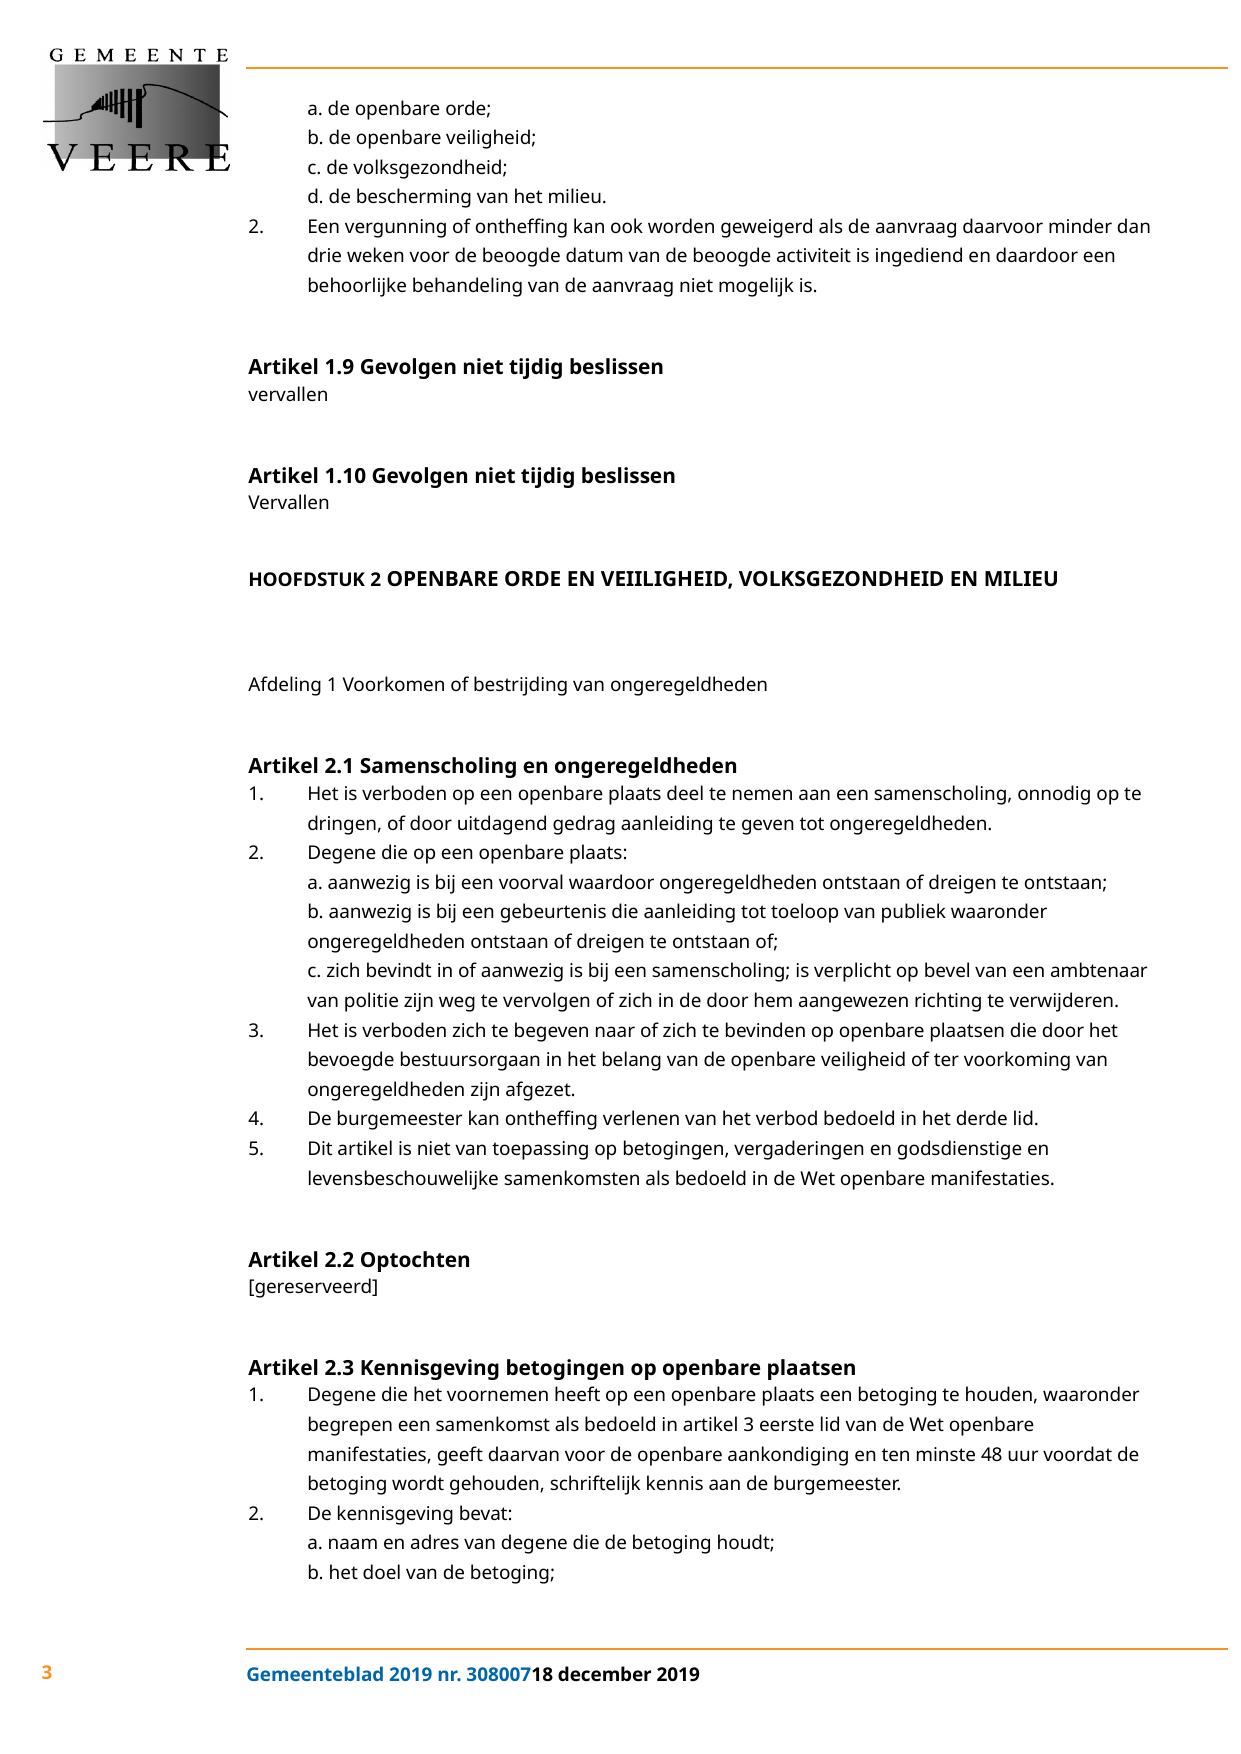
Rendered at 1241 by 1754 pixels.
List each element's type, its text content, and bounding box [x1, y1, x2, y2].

list De kennisgeving bevat: [248, 1500, 1152, 1526]
list Degene die op een openbare plaats: [248, 839, 1152, 865]
list Dit artikel is niet van toepassing op betogingen, vergaderingen en godsdienstige en levensbeschouwelijke samenkomsten als bedoeld in de Wet openbare manifestaties. [248, 1135, 1152, 1190]
list Het is verboden op een openbare plaats deel te nemen aan een samenscholing, onnodig op te dringen, of door uitdagend gedrag aanleiding te geven tot ongeregeldheden. [248, 780, 1152, 835]
text Artikel 2.2 Optochten [248, 1245, 1152, 1273]
text [gereserveerd] [248, 1273, 1152, 1299]
list Het is verboden zich te begeven naar of zich te bevinden op openbare plaatsen die door het bevoegde bestuursorgaan in het belang van de openbare veiligheid of ter voorkoming van ongeregeldheden zijn afgezet. [248, 1017, 1152, 1102]
text Afdeling 1 Voorkomen of bestrijding van ongeregeldheden [248, 672, 1152, 697]
list b. aanwezig is bij een gebeurtenis die aanleiding tot toeloop van publiek waaronder ongeregeldheden ontstaan of dreigen te ontstaan of; [248, 898, 1152, 954]
text Artikel 1.9 Gevolgen niet tijdig beslissen [248, 352, 1152, 381]
list a. naam en adres van degene die de betoging houdt; [248, 1529, 1152, 1555]
text Vervallen [248, 489, 1152, 515]
list De burgemeester kan ontheffing verlenen van het verbod bedoeld in het derde lid. [248, 1106, 1152, 1131]
list b. het doel van de betoging; [248, 1559, 1152, 1585]
list a. de openbare orde; [248, 95, 1152, 121]
text Artikel 1.10 Gevolgen niet tijdig beslissen [248, 461, 1152, 489]
text HOOFDSTUK 2 OPENBARE ORDE EN VEIILIGHEID, VOLKSGEZONDHEID EN MILIEU [248, 564, 1152, 593]
list d. de bescherming van het milieu. [248, 183, 1152, 209]
list c. zich bevindt in of aanwezig is bij een samenscholing; is verplicht op bevel van een ambtenaar van politie zijn weg te vervolgen of zich in de door hem aangewezen richting te verwijderen. [248, 958, 1152, 1013]
text Artikel 2.1 Samenscholing en ongeregeldheden [248, 752, 1152, 780]
list a. aanwezig is bij een voorval waardoor ongeregeldheden ontstaan of dreigen te ontstaan; [248, 869, 1152, 894]
list Degene die het voornemen heeft op een openbare plaats een betoging te houden, waaronder begrepen een samenkomst als bedoeld in artikel 3 eerste lid van de Wet openbare manifestaties, geeft daarvan voor de openbare aankondiging en ten minste 48 uur voordat de betoging wordt gehouden, schriftelijk kennis aan de burgemeester. [248, 1382, 1152, 1496]
list Een vergunning of ontheffing kan ook worden geweigerd als de aanvraag daarvoor minder dan drie weken voor de beoogde datum van de beoogde activiteit is ingediend en daardoor een behoorlijke behandeling van de aanvraag niet mogelijk is. [248, 213, 1152, 298]
text vervallen [248, 381, 1152, 406]
list b. de openbare veiligheid; [248, 124, 1152, 150]
list c. de volksgezondheid; [248, 154, 1152, 180]
picture [41, 47, 231, 172]
text Artikel 2.3 Kennisgeving betogingen op openbare plaatsen [248, 1353, 1152, 1382]
